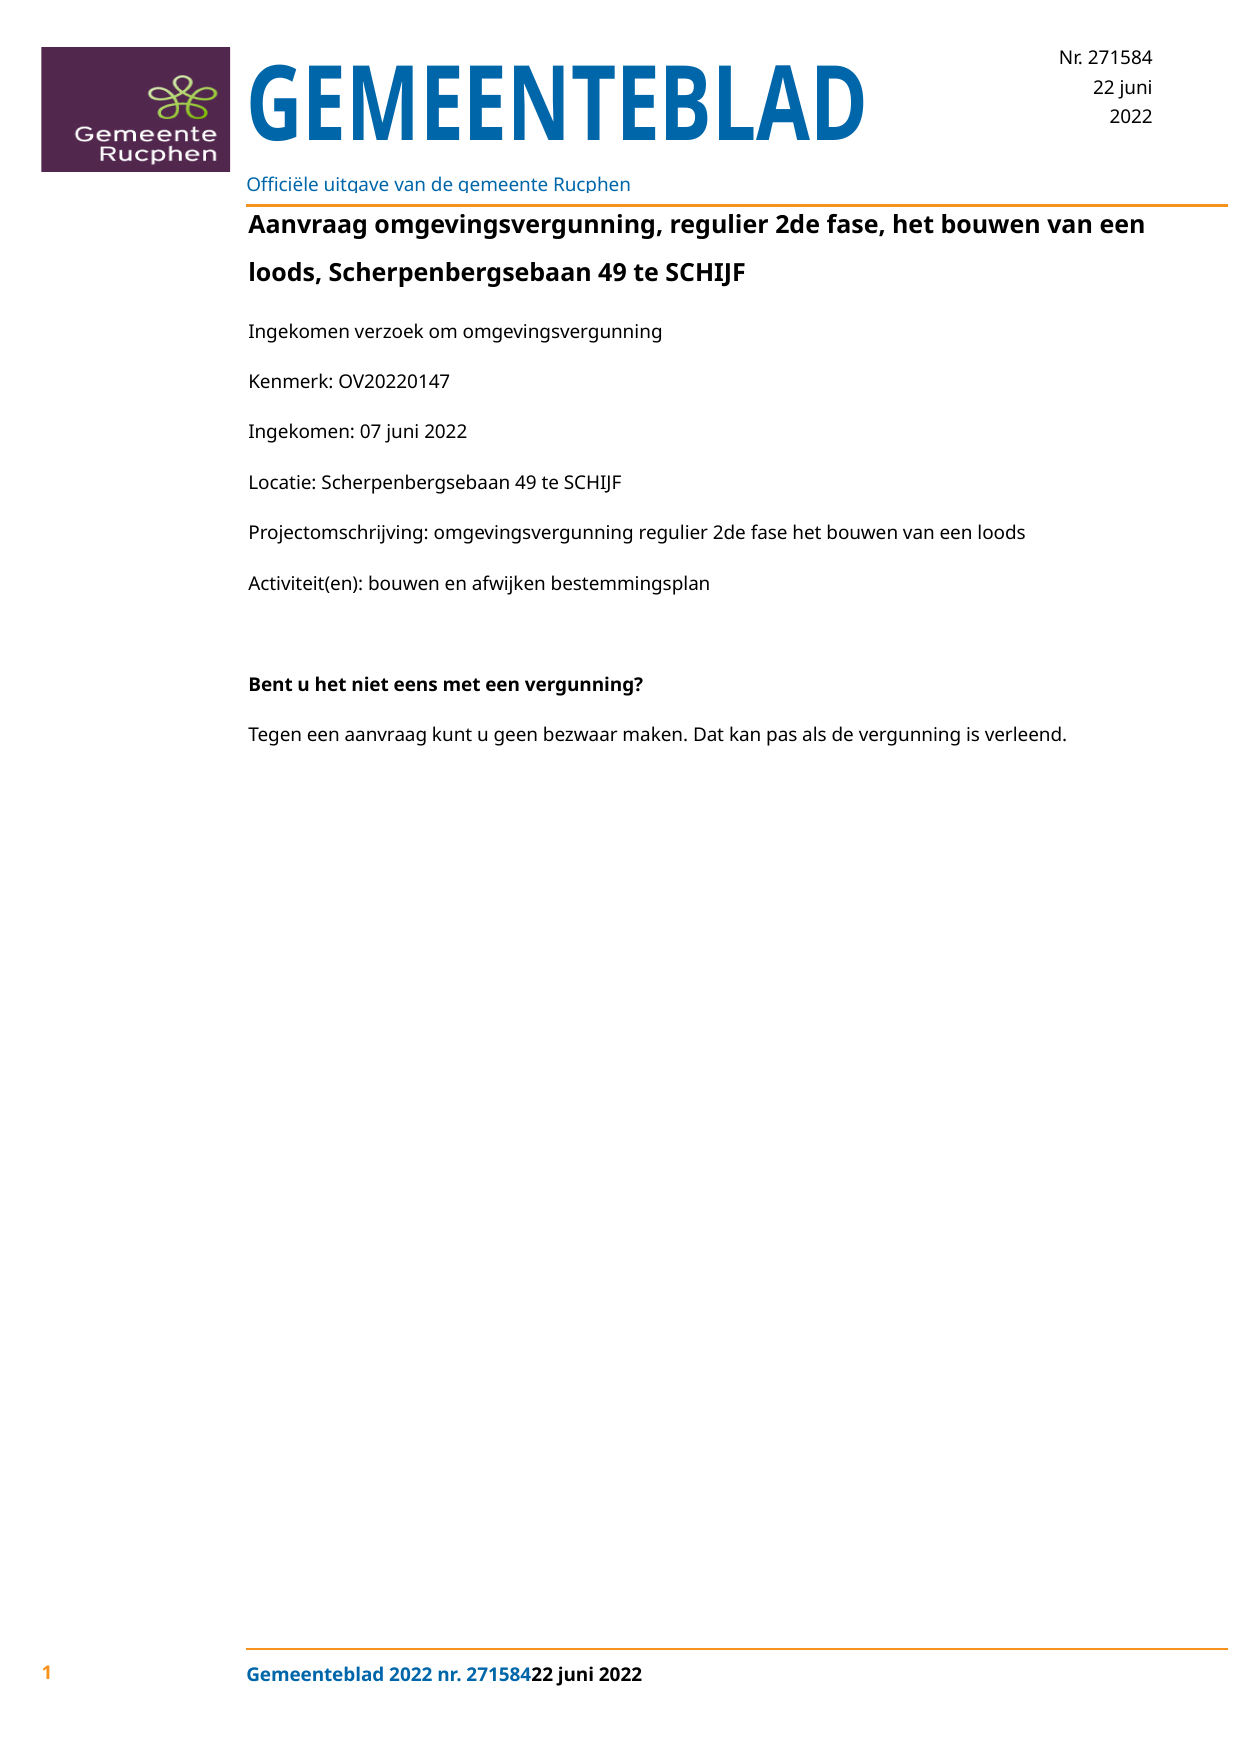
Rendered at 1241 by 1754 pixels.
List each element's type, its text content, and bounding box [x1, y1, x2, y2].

text Kenmerk: OV20220147 [248, 368, 1152, 394]
text Bent u het niet eens met een vergunning? [248, 671, 1152, 697]
text Ingekomen verzoek om omgevingsvergunning [248, 318, 1152, 344]
text Aanvraag omgevingsvergunning, regulier 2de fase, het bouwen van een loods, Scherpenbergsebaan 49 te SCHIJF [248, 207, 1152, 288]
text Projectomschrijving: omgevingsvergunning regulier 2de fase het bouwen van een loods [248, 519, 1152, 545]
text Tegen een aanvraag kunt u geen bezwaar maken. Dat kan pas als de vergunning is verleend. [248, 721, 1152, 747]
text Ingekomen: 07 juni 2022 [248, 419, 1152, 444]
text Locatie: Scherpenbergsebaan 49 te SCHIJF [248, 469, 1152, 495]
picture [41, 47, 231, 172]
text Activiteit(en): bouwen en afwijken bestemmingsplan [248, 570, 1152, 596]
